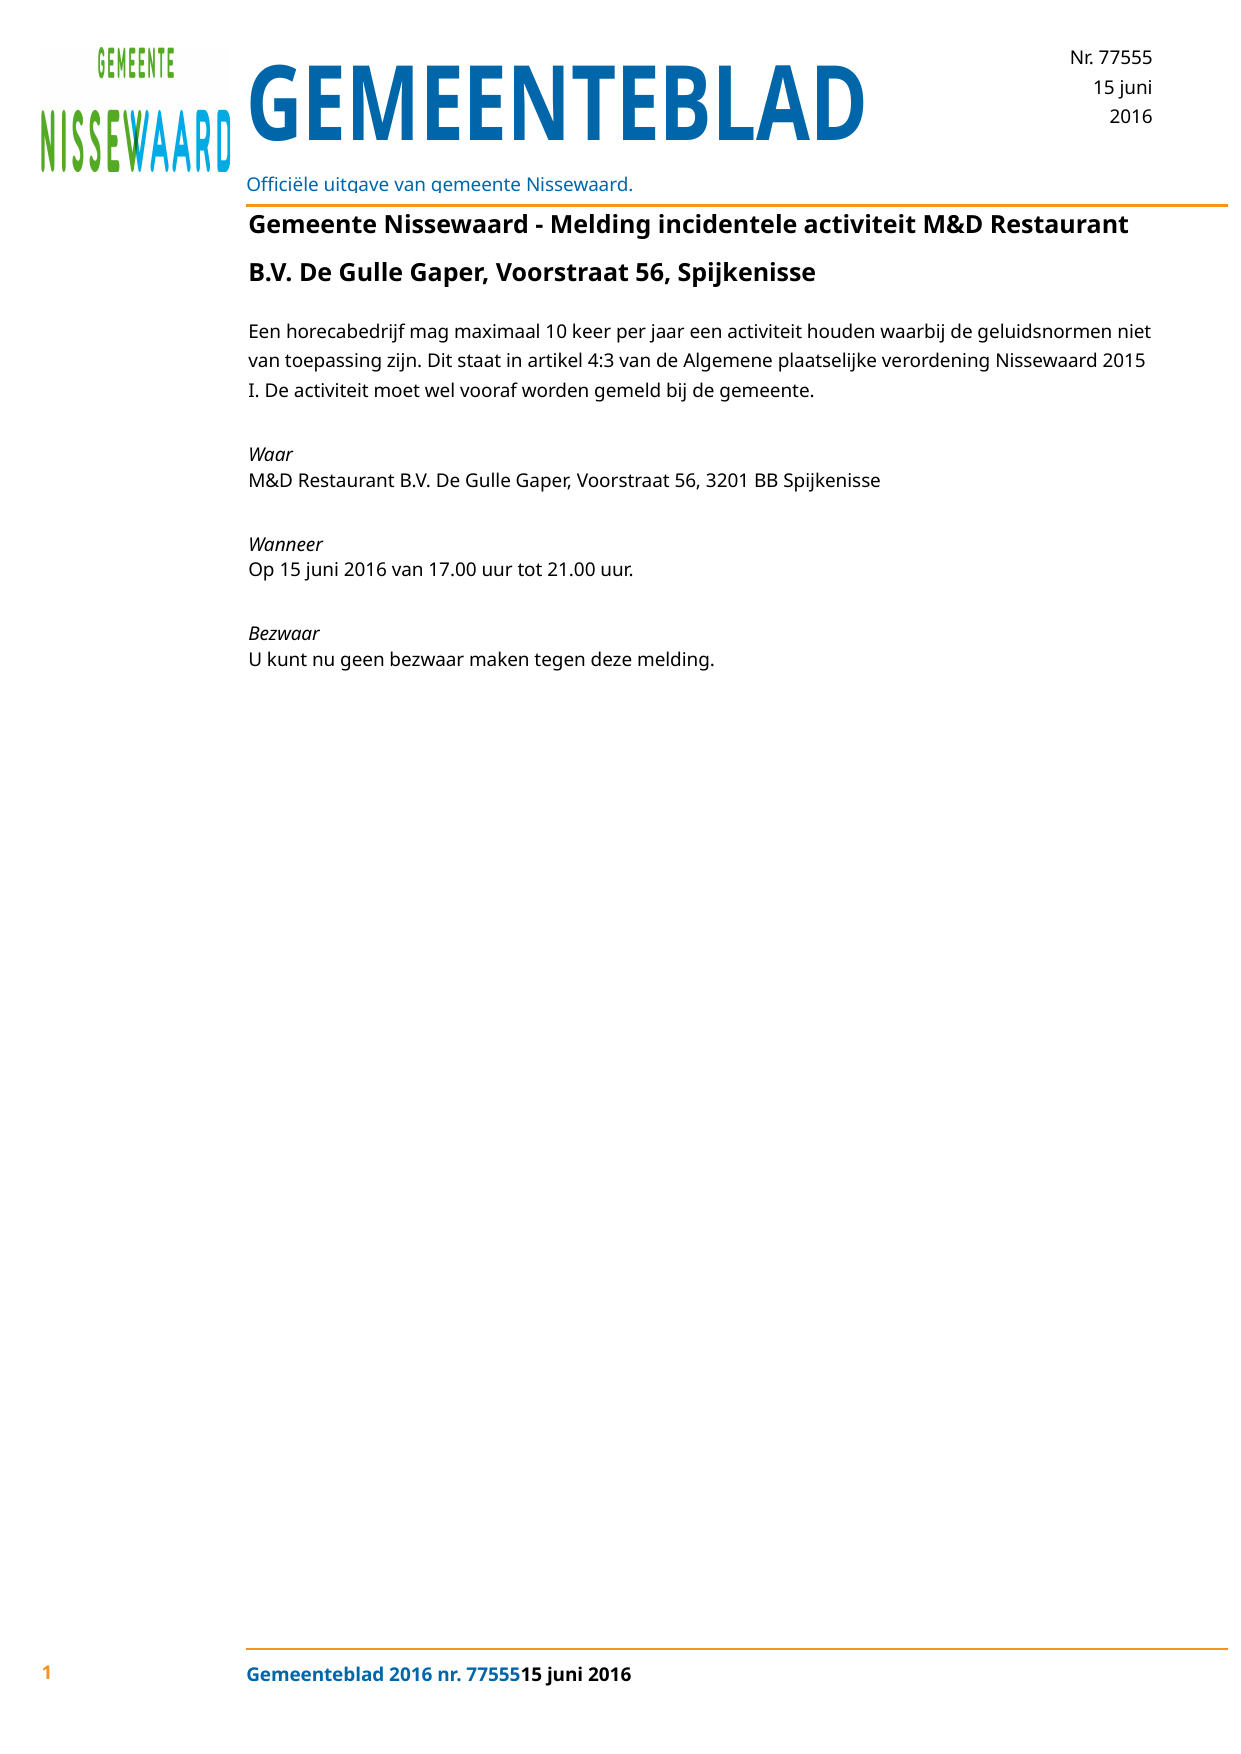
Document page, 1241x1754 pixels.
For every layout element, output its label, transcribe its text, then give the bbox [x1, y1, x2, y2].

picture [200, 151, 206, 172]
text Wanneer [248, 531, 1152, 556]
text Waar [248, 441, 1152, 467]
text Op 15 juni 2016 van 17.00 uur tot 21.00 uur. [248, 556, 1152, 582]
text Een horecabedrijf mag maximaal 10 keer per jaar een activiteit houden waarbij de geluidsnormen niet van toepassing zijn. Dit staat in artikel 4:3 van de Algemene plaatselijke verordening Nissewaard 2015 I. De activiteit moet wel vooraf worden gemeld bij de gemeente. [248, 318, 1152, 403]
text U kunt nu geen bezwaar maken tegen deze melding. [248, 646, 1152, 672]
picture [176, 157, 187, 172]
picture [201, 122, 206, 138]
text M&D Restaurant B.V. De Gulle Gaper, Voorstraat 56, 3201 BB Spijkenisse [248, 467, 1152, 492]
picture [222, 122, 227, 160]
picture [154, 157, 165, 172]
text Bezwaar [248, 620, 1152, 646]
picture [41, 47, 231, 172]
text Gemeente Nissewaard - Melding incidentele activiteit M&D Restaurant B.V. De Gulle Gaper, Voorstraat 56, Spijkenisse [248, 207, 1152, 288]
